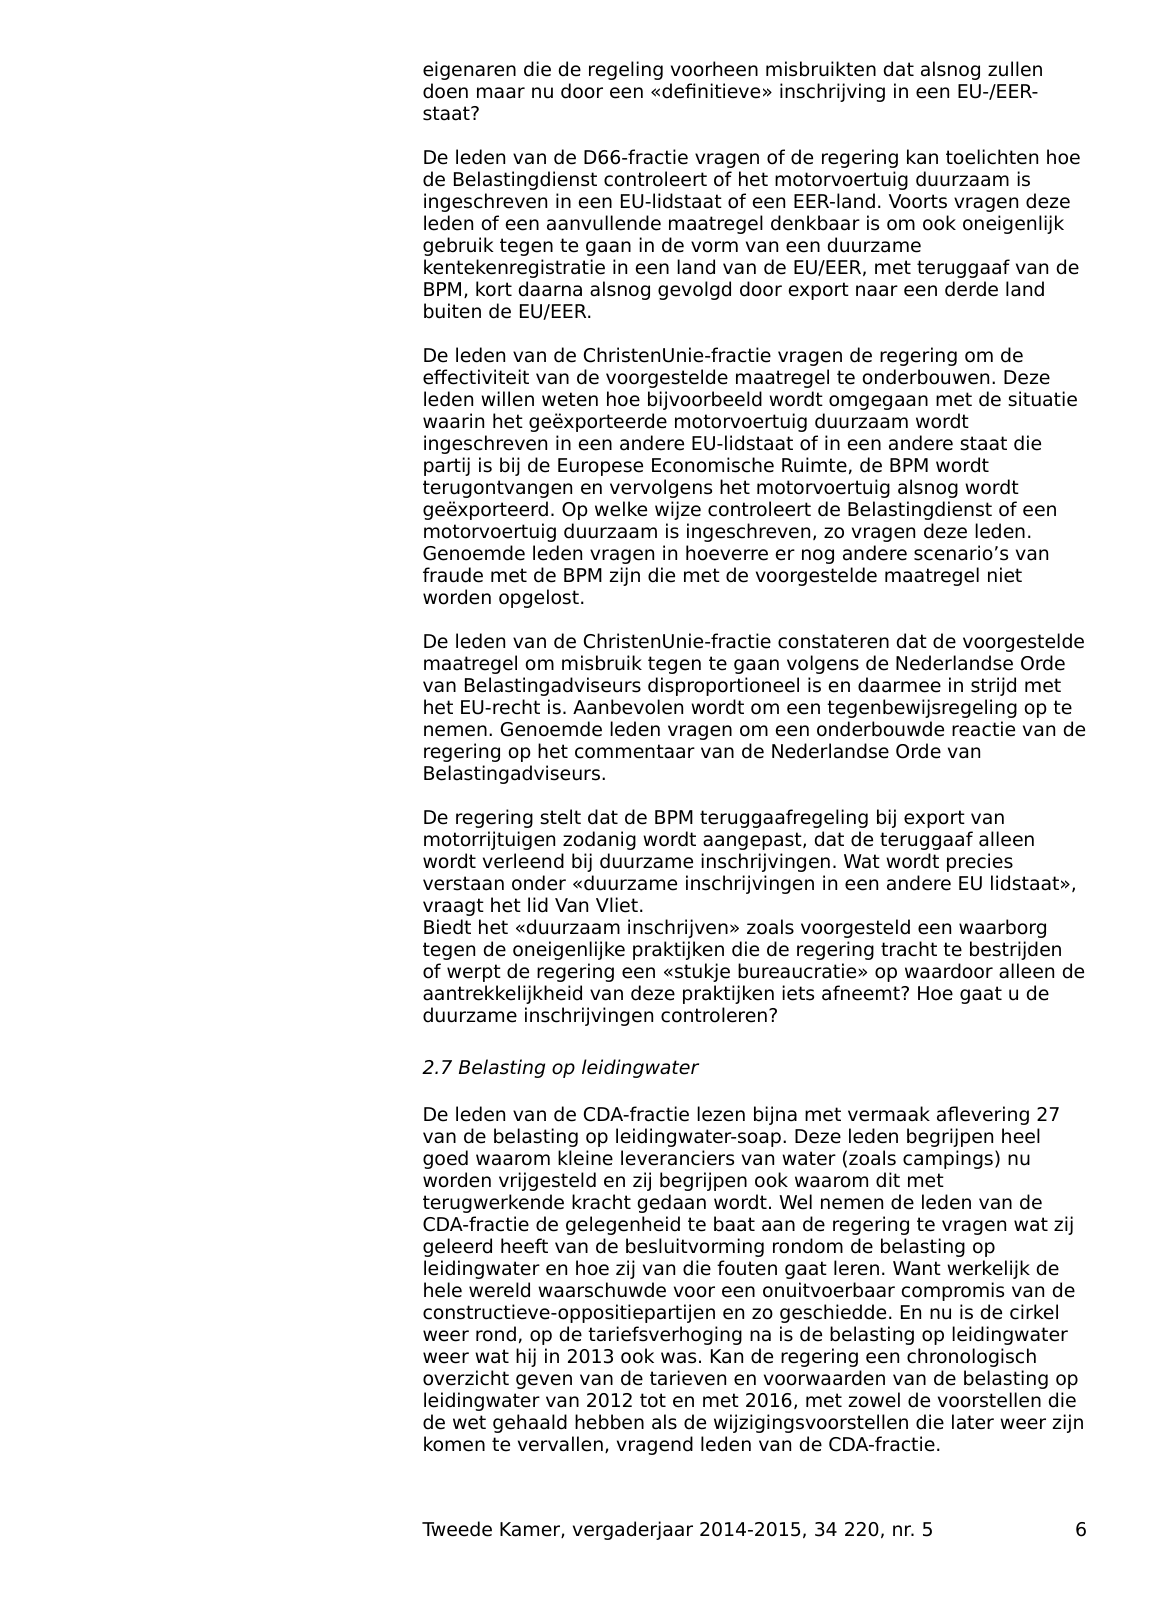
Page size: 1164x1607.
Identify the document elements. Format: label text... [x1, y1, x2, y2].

text De leden van de CDA-fractie lezen bijna met vermaak aflevering 27 van de belasting op leidingwater-soap. Deze leden begrijpen heel goed waarom kleine leveranciers van water (zoals campings) nu worden vrijgesteld en zij begrijpen ook waarom dit met terugwerkende kracht gedaan wordt. Wel nemen de leden van de CDA-fractie de gelegenheid te baat aan de regering te vragen wat zij geleerd heeft van de besluitvorming rondom de belasting op leidingwater en hoe zij van die fouten gaat leren. Want werkelijk de hele wereld waarschuwde voor een onuitvoerbaar compromis van de constructieve-oppositiepartijen en zo geschiedde. En nu is de cirkel weer rond, op de tariefsverhoging na is de belasting op leidingwater weer wat hij in 2013 ook was. Kan de regering een chronologisch overzicht geven van de tarieven en voorwaarden van de belasting op leidingwater van 2012 tot en met 2016, met zowel de voorstellen die de wet gehaald hebben als de wijzigingsvoorstellen die later weer zijn komen te vervallen, vragend leden van de CDA-fractie. [422, 1104, 1087, 1456]
subtitle 2.7 Belasting op leidingwater [422, 1057, 1087, 1079]
text Biedt het «duurzaam inschrijven» zoals voorgesteld een waarborg tegen de oneigenlijke praktijken die de regering tracht te bestrijden of werpt de regering een «stukje bureaucratie» op waardoor alleen de aantrekkelijkheid van deze praktijken iets afneemt? Hoe gaat u de duurzame inschrijvingen controleren? [422, 917, 1087, 1027]
text De regering stelt dat de BPM teruggaafregeling bij export van motorrijtuigen zodanig wordt aangepast, dat de teruggaaf alleen wordt verleend bij duurzame inschrijvingen. Wat wordt precies verstaan onder «duurzame inschrijvingen in een andere EU lidstaat», vraagt het lid Van Vliet. [422, 807, 1087, 917]
text De leden van de ChristenUnie-fractie constateren dat de voorgestelde maatregel om misbruik tegen te gaan volgens de Nederlandse Orde van Belastingadviseurs disproportioneel is en daarmee in strijd met het EU-recht is. Aanbevolen wordt om een tegenbewijsregeling op te nemen. Genoemde leden vragen om een onderbouwde reactie van de regering op het commentaar van de Nederlandse Orde van Belastingadviseurs. [422, 631, 1087, 785]
text eigenaren die de regeling voorheen misbruikten dat alsnog zullen doen maar nu door een «definitieve» inschrijving in een EU-/EER-staat? [422, 59, 1087, 125]
text De leden van de D66-fractie vragen of de regering kan toelichten hoe de Belastingdienst controleert of het motorvoertuig duurzaam is ingeschreven in een EU-lidstaat of een EER-land. Voorts vragen deze leden of een aanvullende maatregel denkbaar is om ook oneigenlijk gebruik tegen te gaan in de vorm van een duurzame kentekenregistratie in een land van de EU/EER, met teruggaaf van de BPM, kort daarna alsnog gevolgd door export naar een derde land buiten de EU/EER. [422, 147, 1087, 323]
text De leden van de ChristenUnie-fractie vragen de regering om de effectiviteit van de voorgestelde maatregel te onderbouwen. Deze leden willen weten hoe bijvoorbeeld wordt omgegaan met de situatie waarin het geëxporteerde motorvoertuig duurzaam wordt ingeschreven in een andere EU-lidstaat of in een andere staat die partij is bij de Europese Economische Ruimte, de BPM wordt terugontvangen en vervolgens het motorvoertuig alsnog wordt geëxporteerd. Op welke wijze controleert de Belastingdienst of een motorvoertuig duurzaam is ingeschreven, zo vragen deze leden. Genoemde leden vragen in hoeverre er nog andere scenario’s van fraude met de BPM zijn die met de voorgestelde maatregel niet worden opgelost. [422, 345, 1087, 609]
